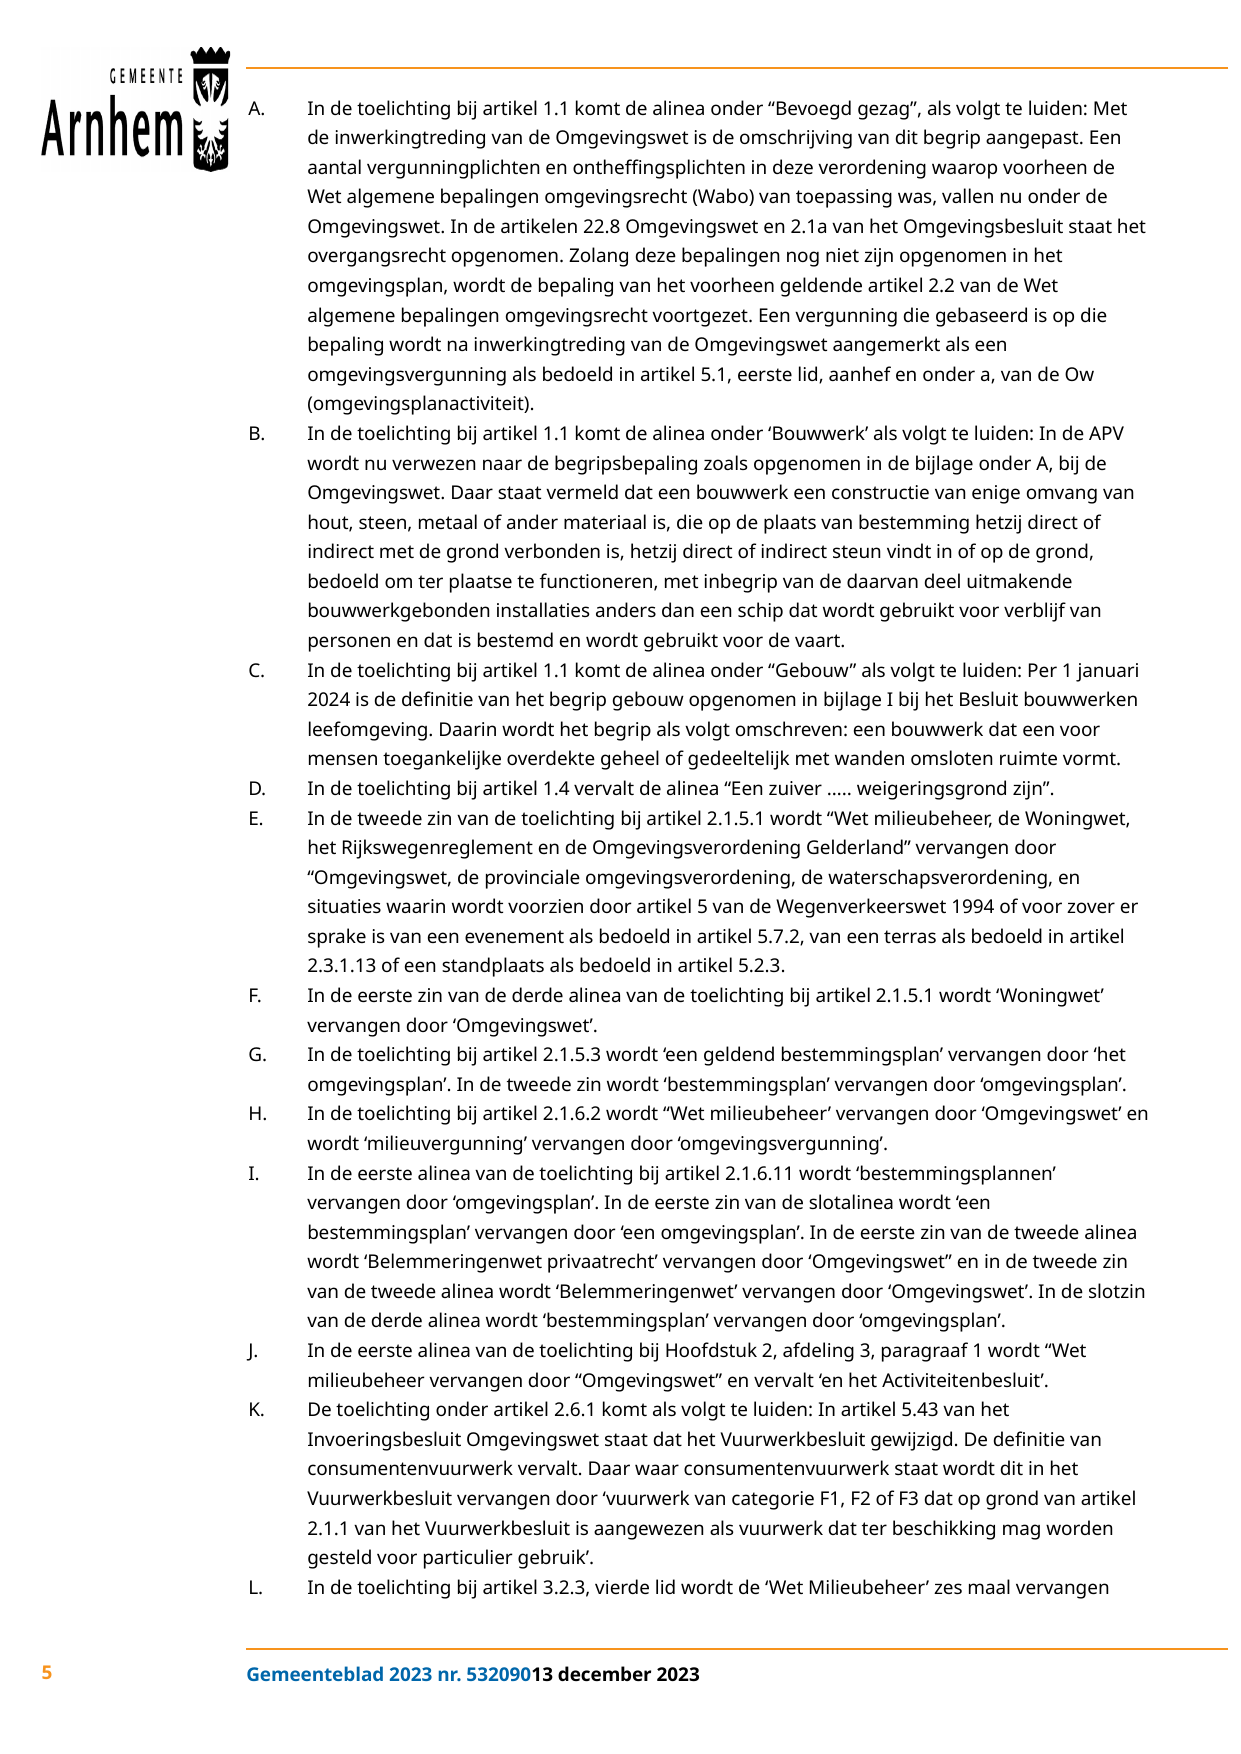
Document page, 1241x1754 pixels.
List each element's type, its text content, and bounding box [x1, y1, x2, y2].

list De toelichting onder artikel 2.6.1 komt als volgt te luiden: In artikel 5.43 van het Invoeringsbesluit Omgevingswet staat dat het Vuurwerkbesluit gewijzigd. De definitie van consumentenvuurwerk vervalt. Daar waar consumentenvuurwerk staat wordt dit in het Vuurwerkbesluit vervangen door ‘vuurwerk van categorie F1, F2 of F3 dat op grond van artikel 2.1.1 van het Vuurwerkbesluit is aangewezen als vuurwerk dat ter beschikking mag worden gesteld voor particulier gebruik’. [248, 1396, 1152, 1570]
list In de eerste zin van de derde alinea van de toelichting bij artikel 2.1.5.1 wordt ‘Woningwet’ vervangen door ‘Omgevingswet’. [248, 982, 1152, 1038]
list In de eerste alinea van de toelichting bij artikel 2.1.6.11 wordt ‘bestemmingsplannen’ vervangen door ‘omgevingsplan’. In de eerste zin van de slotalinea wordt ‘een bestemmingsplan’ vervangen door ‘een omgevingsplan’. In de eerste zin van de tweede alinea wordt ‘Belemmeringenwet privaatrecht’ vervangen door ‘Omgevingswet” en in de tweede zin van de tweede alinea wordt ‘Belemmeringenwet’ vervangen door ‘Omgevingswet’. In de slotzin van de derde alinea wordt ‘bestemmingsplan’ vervangen door ‘omgevingsplan’. [248, 1160, 1152, 1333]
list In de toelichting bij artikel 3.2.3, vierde lid wordt de ‘Wet Milieubeheer’ zes maal vervangen [248, 1574, 1152, 1600]
list In de tweede zin van de toelichting bij artikel 2.1.5.1 wordt “Wet milieubeheer, de Woningwet, het Rijkswegenreglement en de Omgevingsverordening Gelderland” vervangen door “Omgevingswet, de provinciale omgevingsverordening, de waterschapsverordening, en situaties waarin wordt voorzien door artikel 5 van de Wegenverkeerswet 1994 of voor zover er sprake is van een evenement als bedoeld in artikel 5.7.2, van een terras als bedoeld in artikel 2.3.1.13 of een standplaats als bedoeld in artikel 5.2.3. [248, 805, 1152, 978]
list In de eerste alinea van de toelichting bij Hoofdstuk 2, afdeling 3, paragraaf 1 wordt “Wet milieubeheer vervangen door “Omgevingswet” en vervalt ‘en het Activiteitenbesluit’. [248, 1337, 1152, 1393]
picture [41, 47, 231, 172]
list In de toelichting bij artikel 1.1 komt de alinea onder “Gebouw” als volgt te luiden: Per 1 januari 2024 is de definitie van het begrip gebouw opgenomen in bijlage I bij het Besluit bouwwerken leefomgeving. Daarin wordt het begrip als volgt omschreven: een bouwwerk dat een voor mensen toegankelijke overdekte geheel of gedeeltelijk met wanden omsloten ruimte vormt. [248, 657, 1152, 771]
list In de toelichting bij artikel 1.1 komt de alinea onder ‘Bouwwerk’ als volgt te luiden: In de APV wordt nu verwezen naar de begripsbepaling zoals opgenomen in de bijlage onder A, bij de Omgevingswet. Daar staat vermeld dat een bouwwerk een constructie van enige omvang van hout, steen, metaal of ander materiaal is, die op de plaats van bestemming hetzij direct of indirect met de grond verbonden is, hetzij direct of indirect steun vindt in of op de grond, bedoeld om ter plaatse te functioneren, met inbegrip van de daarvan deel uitmakende bouwwerkgebonden installaties anders dan een schip dat wordt gebruikt voor verblijf van personen en dat is bestemd en wordt gebruikt voor de vaart. [248, 420, 1152, 653]
list In de toelichting bij artikel 1.1 komt de alinea onder “Bevoegd gezag”, als volgt te luiden: Met de inwerkingtreding van de Omgevingswet is de omschrijving van dit begrip aangepast. Een aantal vergunningplichten en ontheffingsplichten in deze verordening waarop voorheen de Wet algemene bepalingen omgevingsrecht (Wabo) van toepassing was, vallen nu onder de Omgevingswet. In de artikelen 22.8 Omgevingswet en 2.1a van het Omgevingsbesluit staat het overgangsrecht opgenomen. Zolang deze bepalingen nog niet zijn opgenomen in het omgevingsplan, wordt de bepaling van het voorheen geldende artikel 2.2 van de Wet algemene bepalingen omgevingsrecht voortgezet. Een vergunning die gebaseerd is op die bepaling wordt na inwerkingtreding van de Omgevingswet aangemerkt als een omgevingsvergunning als bedoeld in artikel 5.1, eerste lid, aanhef en onder a, van de Ow (omgevingsplanactiviteit). [248, 95, 1152, 416]
list In de toelichting bij artikel 1.4 vervalt de alinea “Een zuiver ….. weigeringsgrond zijn”. [248, 775, 1152, 801]
list In de toelichting bij artikel 2.1.5.3 wordt ‘een geldend bestemmingsplan’ vervangen door ‘het omgevingsplan’. In de tweede zin wordt ‘bestemmingsplan’ vervangen door ‘omgevingsplan’. [248, 1041, 1152, 1097]
list In de toelichting bij artikel 2.1.6.2 wordt “Wet milieubeheer’ vervangen door ‘Omgevingswet’ en wordt ‘milieuvergunning’ vervangen door ‘omgevingsvergunning’. [248, 1101, 1152, 1156]
